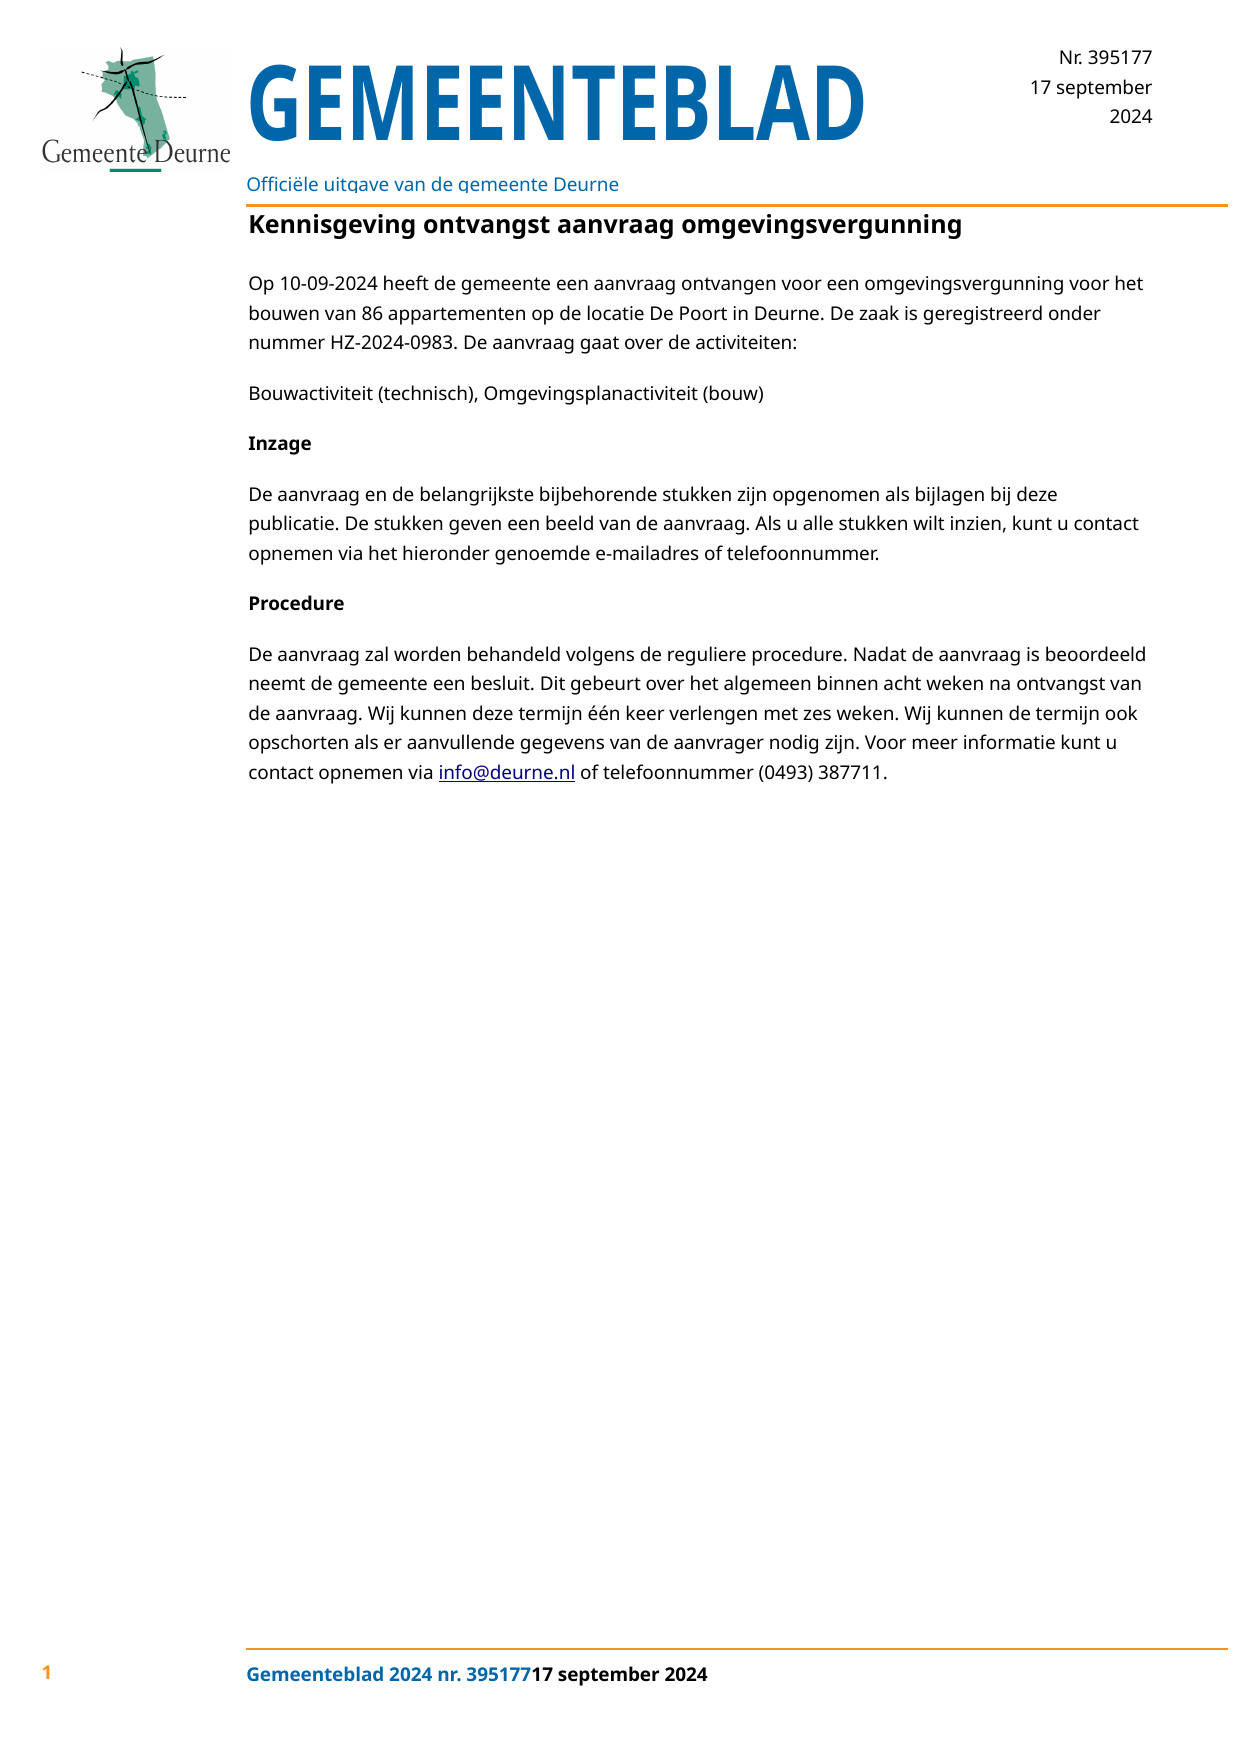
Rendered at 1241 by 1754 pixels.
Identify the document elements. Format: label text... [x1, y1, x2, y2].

text Kennisgeving ontvangst aanvraag omgevingsvergunning [248, 207, 1152, 241]
text Inzage [248, 430, 1152, 456]
picture [41, 47, 231, 172]
text De aanvraag zal worden behandeld volgens de reguliere procedure. Nadat de aanvraag is beoordeeld neemt de gemeente een besluit. Dit gebeurt over het algemeen binnen acht weken na ontvangst van de aanvraag. Wij kunnen deze termijn één keer verlengen met zes weken. Wij kunnen de termijn ook opschorten als er aanvullende gegevens van de aanvrager nodig zijn. Voor meer informatie kunt u contact opnemen via info@deurne.nl of telefoonnummer (0493) 387711. [248, 641, 1152, 785]
text Op 10-09-2024 heeft de gemeente een aanvraag ontvangen voor een omgevingsvergunning voor het bouwen van 86 appartementen op de locatie De Poort in Deurne. De zaak is geregistreerd onder nummer HZ-2024-0983. De aanvraag gaat over de activiteiten: [248, 270, 1152, 355]
text Procedure [248, 590, 1152, 616]
text De aanvraag en de belangrijkste bijbehorende stukken zijn opgenomen als bijlagen bij deze publicatie. De stukken geven een beeld van de aanvraag. Als u alle stukken wilt inzien, kunt u contact opnemen via het hieronder genoemde e-mailadres of telefoonnummer. [248, 481, 1152, 566]
text Bouwactiviteit (technisch), Omgevingsplanactiviteit (bouw) [248, 380, 1152, 406]
